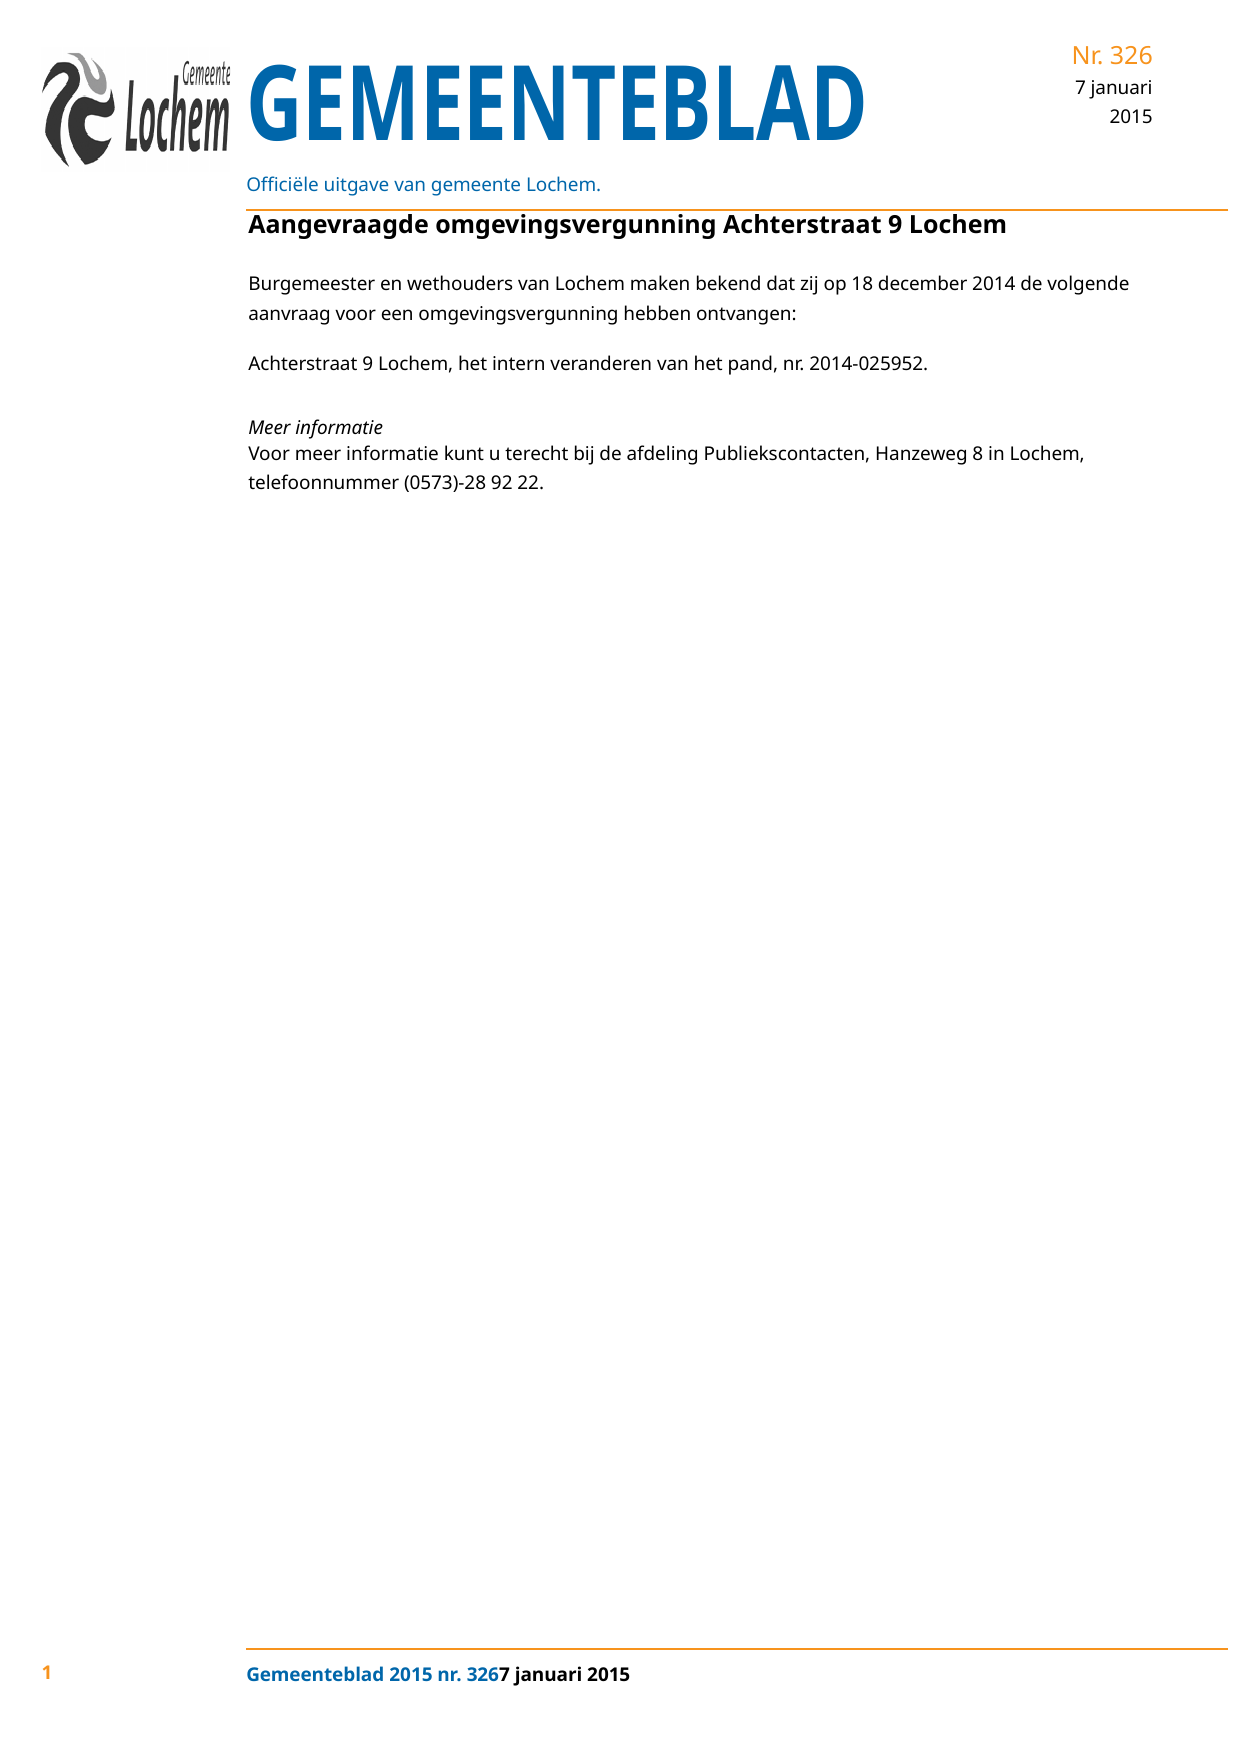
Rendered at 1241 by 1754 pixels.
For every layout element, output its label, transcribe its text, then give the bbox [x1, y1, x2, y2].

text Meer informatie [248, 414, 1152, 440]
text Achterstraat 9 Lochem, het intern veranderen van het pand, nr. 2014-025952. [248, 350, 1152, 376]
text Burgemeester en wethouders van Lochem maken bekend dat zij op 18 december 2014 de volgende aanvraag voor een omgevingsvergunning hebben ontvangen: [248, 270, 1152, 326]
text Voor meer informatie kunt u terecht bij de afdeling Publiekscontacten, Hanzeweg 8 in Lochem, telefoonnummer (0573)-28 92 22. [248, 440, 1152, 495]
picture [41, 47, 231, 172]
text Aangevraagde omgevingsvergunning Achterstraat 9 Lochem [248, 211, 1152, 241]
